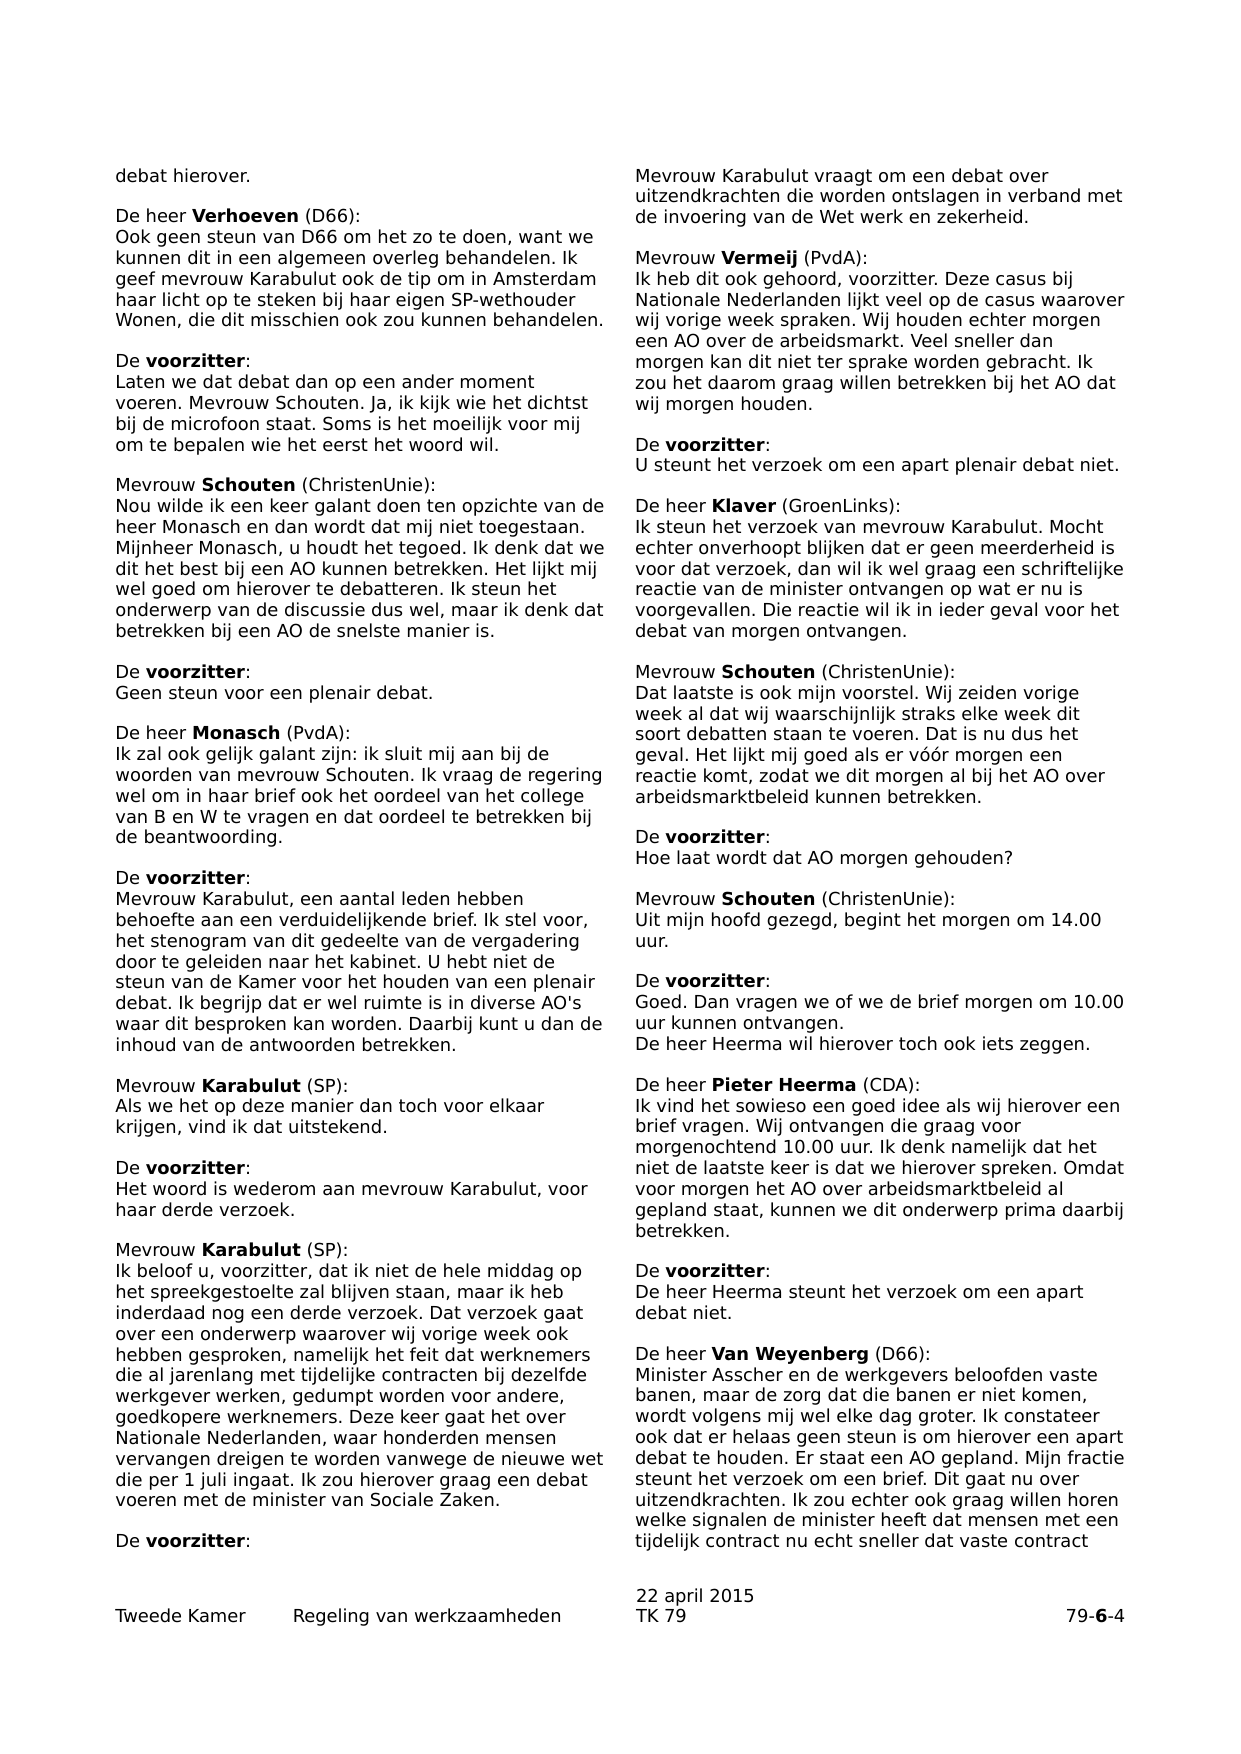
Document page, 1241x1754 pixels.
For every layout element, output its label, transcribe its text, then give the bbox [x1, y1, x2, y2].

text Ik beloof u, voorzitter, dat ik niet de hele middag op het spreekgestoelte zal blijven staan, maar ik heb inderdaad nog een derde verzoek. Dat verzoek gaat over een onderwerp waarover wij vorige week ook hebben gesproken, namelijk het feit dat werknemers die al jarenlang met tijdelijke contracten bij dezelfde werkgever werken, gedumpt worden voor andere, goedkopere werknemers. Deze keer gaat het over Nationale Nederlanden, waar honderden mensen vervangen dreigen te worden vanwege de nieuwe wet die per 1 juli ingaat. Ik zou hierover graag een debat voeren met de minister van Sociale Zaken. [115, 1261, 605, 1511]
text De heer Heerma steunt het verzoek om een apart debat niet. [635, 1282, 1125, 1323]
text Als we het op deze manier dan toch voor elkaar krijgen, vind ik dat uitstekend. [115, 1096, 605, 1138]
text Mevrouw Schouten (ChristenUnie): [635, 662, 1125, 682]
text Geen steun voor een plenair debat. [115, 682, 605, 703]
text Dat laatste is ook mijn voorstel. Wij zeiden vorige week al dat wij waarschijnlijk straks elke week dit soort debatten staan te voeren. Dat is nu dus het geval. Het lijkt mij goed als er vóór morgen een reactie komt, zodat we dit morgen al bij het AO over arbeidsmarktbeleid kunnen betrekken. [635, 682, 1125, 807]
text Ik steun het verzoek van mevrouw Karabulut. Mocht echter onverhoopt blijken dat er geen meerderheid is voor dat verzoek, dan wil ik wel graag een schriftelijke reactie van de minister ontvangen op wat er nu is voorgevallen. Die reactie wil ik in ieder geval voor het debat van morgen ontvangen. [635, 517, 1125, 642]
text Uit mijn hoofd gezegd, begint het morgen om 14.00 uur. [635, 910, 1125, 951]
text De voorzitter: [635, 434, 1125, 455]
text De voorzitter: [115, 868, 605, 889]
text Minister Asscher en de werkgevers beloofden vaste banen, maar de zorg dat die banen er niet komen, wordt volgens mij wel elke dag groter. Ik constateer ook dat er helaas geen steun is om hierover een apart debat te houden. Er staat een AO gepland. Mijn fractie steunt het verzoek om een brief. Dit gaat nu over uitzendkrachten. Ik zou echter ook graag willen horen welke signalen de minister heeft dat mensen met een tijdelijk contract nu echt sneller dat vaste contract [635, 1364, 1125, 1552]
text Laten we dat debat dan op een ander moment voeren. Mevrouw Schouten. Ja, ik kijk wie het dichtst bij de microfoon staat. Soms is het moeilijk voor mij om te bepalen wie het eerst het woord wil. [115, 372, 605, 455]
text Nou wilde ik een keer galant doen ten opzichte van de heer Monasch en dan wordt dat mij niet toegestaan. Mijnheer Monasch, u houdt het tegoed. Ik denk dat we dit het best bij een AO kunnen betrekken. Het lijkt mij wel goed om hierover te debatteren. Ik steun het onderwerp van de discussie dus wel, maar ik denk dat betrekken bij een AO de snelste manier is. [115, 496, 605, 642]
text De heer Klaver (GroenLinks): [635, 496, 1125, 517]
text De heer Monasch (PvdA): [115, 723, 605, 744]
text Mevrouw Karabulut vraagt om een debat over uitzendkrachten die worden ontslagen in verband met de invoering van de Wet werk en zekerheid. [635, 165, 1125, 228]
text Mevrouw Karabulut (SP): [115, 1240, 605, 1261]
text De voorzitter: [115, 1531, 605, 1552]
text De voorzitter: [635, 1261, 1125, 1282]
text U steunt het verzoek om een apart plenair debat niet. [635, 455, 1125, 476]
text De voorzitter: [115, 1158, 605, 1179]
text De heer Heerma wil hierover toch ook iets zeggen. [635, 1034, 1125, 1054]
text De heer Verhoeven (D66): [115, 206, 605, 227]
text Ook geen steun van D66 om het zo te doen, want we kunnen dit in een algemeen overleg behandelen. Ik geef mevrouw Karabulut ook de tip om in Amsterdam haar licht op te steken bij haar eigen SP-wethouder Wonen, die dit misschien ook zou kunnen behandelen. [115, 227, 605, 331]
text debat hierover. [115, 165, 605, 186]
text Mevrouw Karabulut (SP): [115, 1076, 605, 1096]
text De heer Pieter Heerma (CDA): [635, 1074, 1125, 1095]
text Goed. Dan vragen we of we de brief morgen om 10.00 uur kunnen ontvangen. [635, 992, 1125, 1034]
text Het woord is wederom aan mevrouw Karabulut, voor haar derde verzoek. [115, 1179, 605, 1220]
text Ik zal ook gelijk galant zijn: ik sluit mij aan bij de woorden van mevrouw Schouten. Ik vraag de regering wel om in haar brief ook het oordeel van het college van B en W te vragen en dat oordeel te betrekken bij de beantwoording. [115, 744, 605, 848]
text Hoe laat wordt dat AO morgen gehouden? [635, 848, 1125, 869]
text De heer Van Weyenberg (D66): [635, 1343, 1125, 1364]
text De voorzitter: [115, 662, 605, 682]
text De voorzitter: [635, 827, 1125, 848]
text De voorzitter: [115, 351, 605, 372]
text Mevrouw Schouten (ChristenUnie): [635, 889, 1125, 910]
text Ik vind het sowieso een goed idee als wij hierover een brief vragen. Wij ontvangen die graag voor morgenochtend 10.00 uur. Ik denk namelijk dat het niet de laatste keer is dat we hierover spreken. Omdat voor morgen het AO over arbeidsmarktbeleid al gepland staat, kunnen we dit onderwerp prima daarbij betrekken. [635, 1095, 1125, 1241]
text De voorzitter: [635, 971, 1125, 992]
text Mevrouw Schouten (ChristenUnie): [115, 475, 605, 496]
text Ik heb dit ook gehoord, voorzitter. Deze casus bij Nationale Nederlanden lijkt veel op de casus waarover wij vorige week spraken. Wij houden echter morgen een AO over de arbeidsmarkt. Veel sneller dan morgen kan dit niet ter sprake worden gebracht. Ik zou het daarom graag willen betrekken bij het AO dat wij morgen houden. [635, 268, 1125, 414]
text Mevrouw Vermeij (PvdA): [635, 248, 1125, 268]
text Mevrouw Karabulut, een aantal leden hebben behoefte aan een verduidelijkende brief. Ik stel voor, het stenogram van dit gedeelte van de vergadering door te geleiden naar het kabinet. U hebt niet de steun van de Kamer voor het houden van een plenair debat. Ik begrijp dat er wel ruimte is in diverse AO's waar dit besproken kan worden. Daarbij kunt u dan de inhoud van de antwoorden betrekken. [115, 889, 605, 1056]
